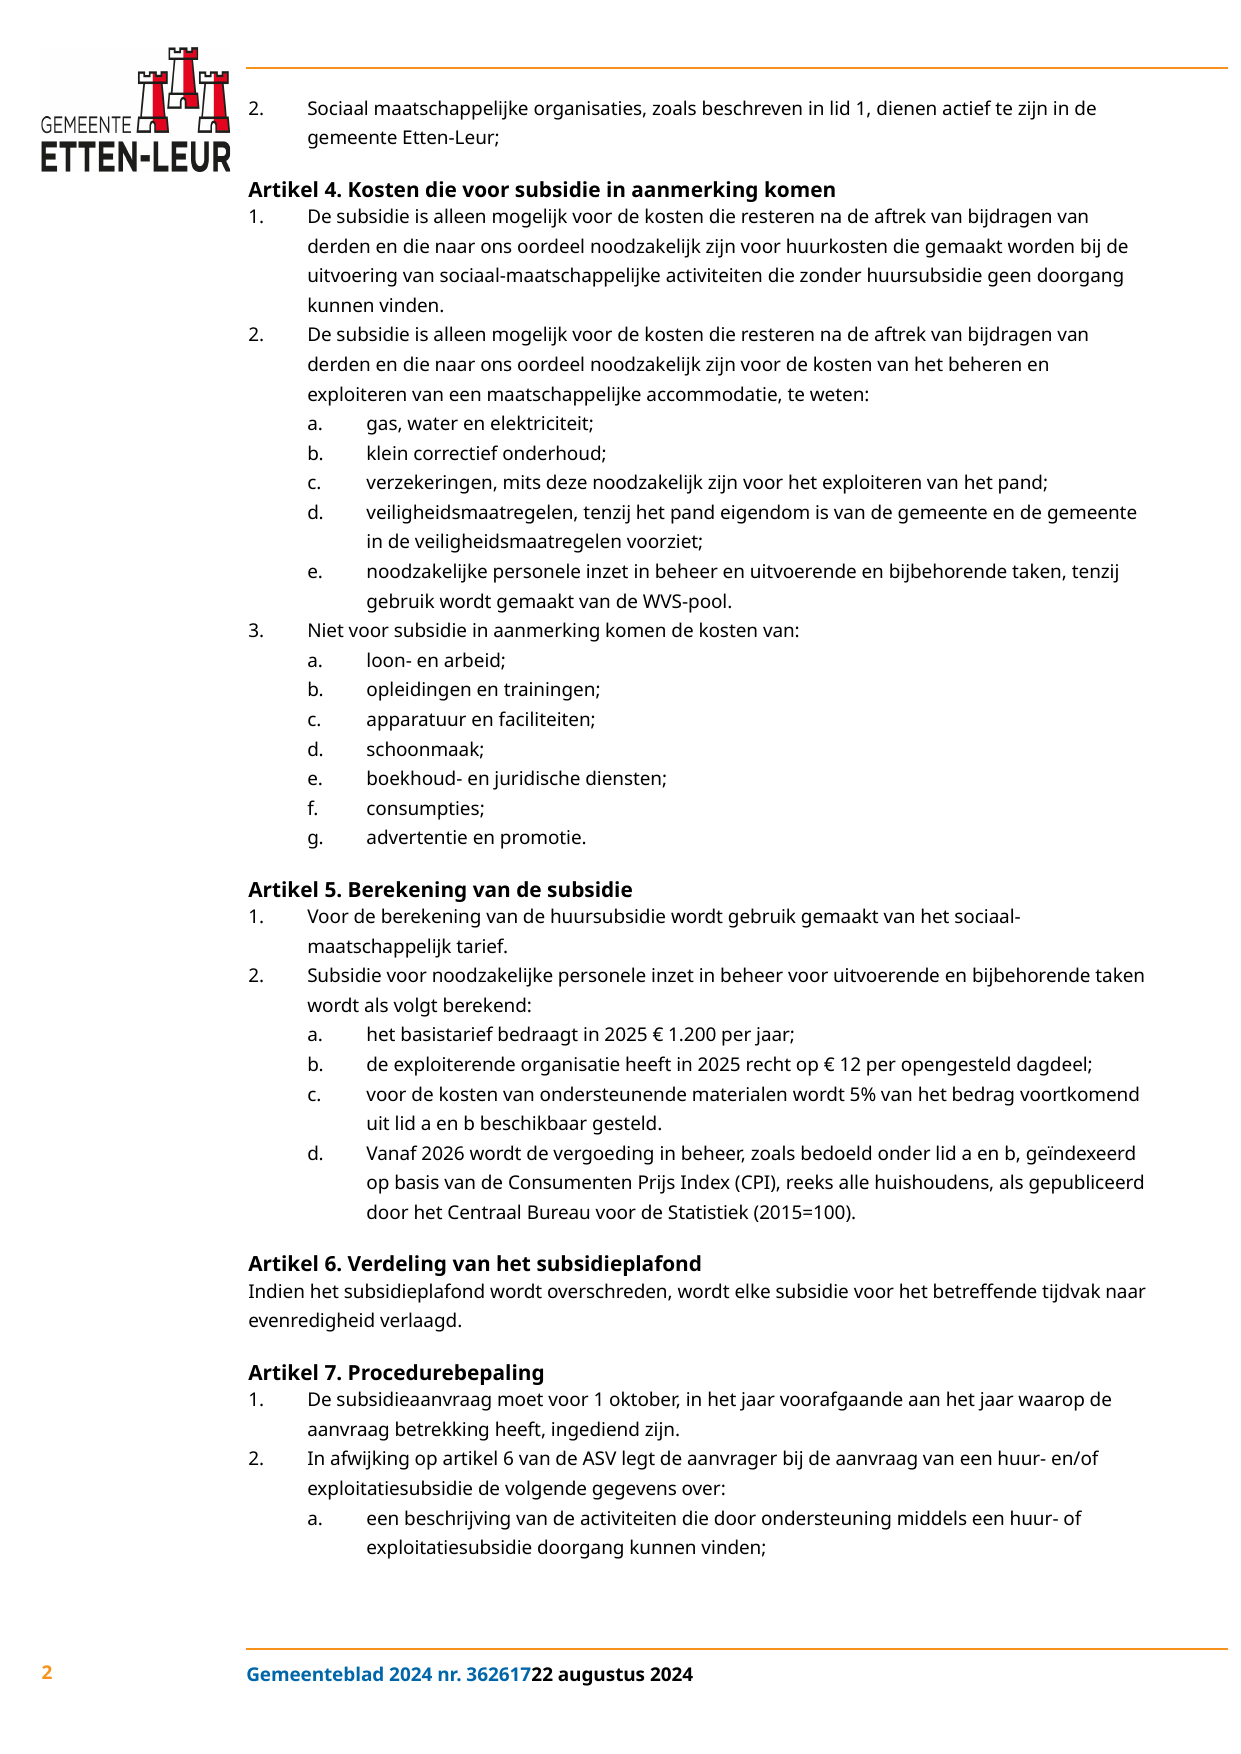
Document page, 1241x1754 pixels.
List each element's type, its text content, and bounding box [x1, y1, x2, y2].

list advertentie en promotie. [307, 824, 1152, 850]
list boekhoud- en juridische diensten; [307, 765, 1152, 791]
list voor de kosten van ondersteunende materialen wordt 5% van het bedrag voortkomend uit lid a en b beschikbaar gesteld. [307, 1081, 1152, 1136]
list Voor de berekening van de huursubsidie wordt gebruik gemaakt van het sociaal-maatschappelijk tarief. [248, 903, 1152, 959]
list De subsidie is alleen mogelijk voor de kosten die resteren na de aftrek van bijdragen van derden en die naar ons oordeel noodzakelijk zijn voor de kosten van het beheren en exploiteren van een maatschappelijke accommodatie, te weten: [248, 322, 1152, 406]
list Vanaf 2026 wordt de vergoeding in beheer, zoals bedoeld onder lid a en b, geïndexeerd op basis van de Consumenten Prijs Index (CPI), reeks alle huishoudens, als gepubliceerd door het Centraal Bureau voor de Statistiek (2015=100). [307, 1140, 1152, 1225]
list consumpties; [307, 795, 1152, 821]
list In afwijking op artikel 6 van de ASV legt de aanvrager bij de aanvraag van een huur- en/of exploitatiesubsidie de volgende gegevens over: [248, 1446, 1152, 1501]
list de exploiterende organisatie heeft in 2025 recht op € 12 per opengesteld dagdeel; [307, 1051, 1152, 1077]
list klein correctief onderhoud; [307, 440, 1152, 466]
list Sociaal maatschappelijke organisaties, zoals beschreven in lid 1, dienen actief te zijn in de gemeente Etten-Leur; [248, 95, 1152, 150]
list verzekeringen, mits deze noodzakelijk zijn voor het exploiteren van het pand; [307, 469, 1152, 495]
text Artikel 6. Verdeling van het subsidieplafond [248, 1249, 1152, 1278]
text Artikel 7. Procedurebepaling [248, 1358, 1152, 1386]
list gas, water en elektriciteit; [307, 410, 1152, 436]
text Indien het subsidieplafond wordt overschreden, wordt elke subsidie voor het betreffende tijdvak naar evenredigheid verlaagd. [248, 1278, 1152, 1333]
list loon- en arbeid; [307, 647, 1152, 673]
list noodzakelijke personele inzet in beheer en uitvoerende en bijbehorende taken, tenzij gebruik wordt gemaakt van de WVS-pool. [307, 558, 1152, 613]
list apparatuur en faciliteiten; [307, 706, 1152, 732]
picture [41, 47, 231, 172]
list opleidingen en trainingen; [307, 677, 1152, 702]
list een beschrijving van de activiteiten die door ondersteuning middels een huur- of exploitatiesubsidie doorgang kunnen vinden; [307, 1505, 1152, 1560]
list het basistarief bedraagt in 2025 € 1.200 per jaar; [307, 1022, 1152, 1047]
list schoonmaak; [307, 736, 1152, 761]
list Subsidie voor noodzakelijke personele inzet in beheer voor uitvoerende en bijbehorende taken wordt als volgt berekend: [248, 962, 1152, 1018]
list De subsidie is alleen mogelijk voor de kosten die resteren na de aftrek van bijdragen van derden en die naar ons oordeel noodzakelijk zijn voor huurkosten die gemaakt worden bij de uitvoering van sociaal-maatschappelijke activiteiten die zonder huursubsidie geen doorgang kunnen vinden. [248, 203, 1152, 318]
text Artikel 4. Kosten die voor subsidie in aanmerking komen [248, 175, 1152, 203]
list veiligheidsmaatregelen, tenzij het pand eigendom is van de gemeente en de gemeente in de veiligheidsmaatregelen voorziet; [307, 499, 1152, 554]
list Niet voor subsidie in aanmerking komen de kosten van: [248, 617, 1152, 643]
text Artikel 5. Berekening van de subsidie [248, 875, 1152, 903]
list De subsidieaanvraag moet voor 1 oktober, in het jaar voorafgaande aan het jaar waarop de aanvraag betrekking heeft, ingediend zijn. [248, 1386, 1152, 1442]
